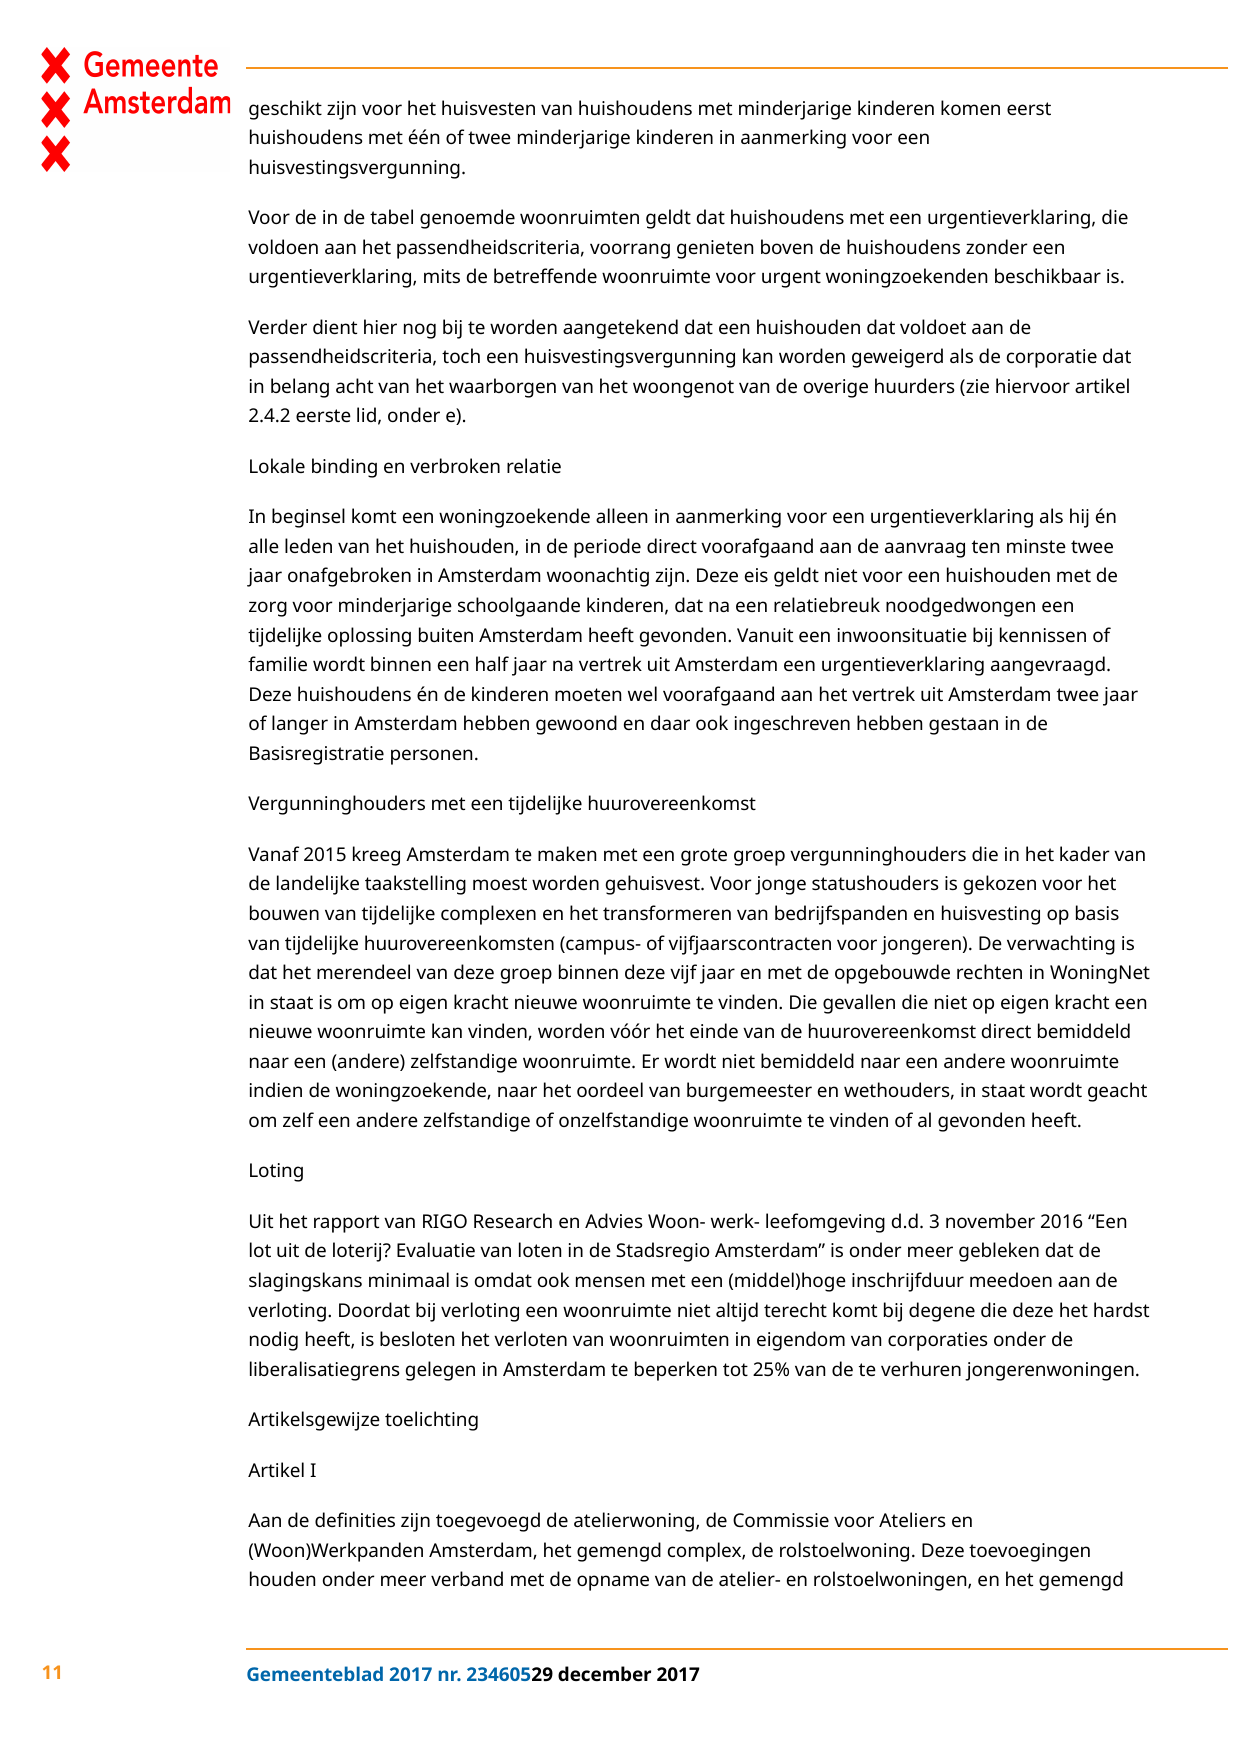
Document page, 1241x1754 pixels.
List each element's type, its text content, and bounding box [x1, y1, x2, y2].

text geschikt zijn voor het huisvesten van huishoudens met minderjarige kinderen komen eerst huishoudens met één of twee minderjarige kinderen in aanmerking voor een huisvestingsvergunning. [248, 95, 1152, 180]
text Loting [248, 1158, 1152, 1183]
text Voor de in de tabel genoemde woonruimten geldt dat huishoudens met een urgentieverklaring, die voldoen aan het passendheidscriteria, voorrang genieten boven de huishoudens zonder een urgentieverklaring, mits de betreffende woonruimte voor urgent woningzoekenden beschikbaar is. [248, 204, 1152, 289]
text Verder dient hier nog bij te worden aangetekend dat een huishouden dat voldoet aan de passendheidscriteria, toch een huisvestingsvergunning kan worden geweigerd als de corporatie dat in belang acht van het waarborgen van het woongenot van de overige huurders (zie hiervoor artikel 2.4.2 eerste lid, onder e). [248, 314, 1152, 428]
picture [41, 47, 231, 172]
text Uit het rapport van RIGO Research en Advies Woon- werk- leefomgeving d.d. 3 november 2016 “Een lot uit de loterij? Evaluatie van loten in de Stadsregio Amsterdam” is onder meer gebleken dat de slagingskans minimaal is omdat ook mensen met een (middel)hoge inschrijfduur meedoen aan de verloting. Doordat bij verloting een woonruimte niet altijd terecht komt bij degene die deze het hardst nodig heeft, is besloten het verloten van woonruimten in eigendom van corporaties onder de liberalisatiegrens gelegen in Amsterdam te beperken tot 25% van de te verhuren jongerenwoningen. [248, 1208, 1152, 1382]
text Artikelsgewijze toelichting [248, 1406, 1152, 1432]
text Vergunninghouders met een tijdelijke huurovereenkomst [248, 791, 1152, 816]
text Aan de definities zijn toegevoegd de atelierwoning, de Commissie voor Ateliers en (Woon)Werkpanden Amsterdam, het gemengd complex, de rolstoelwoning. Deze toevoegingen houden onder meer verband met de opname van de atelier- en rolstoelwoningen, en het gemengd [248, 1507, 1152, 1592]
text In beginsel komt een woningzoekende alleen in aanmerking voor een urgentieverklaring als hij én alle leden van het huishouden, in de periode direct voorafgaand aan de aanvraag ten minste twee jaar onafgebroken in Amsterdam woonachtig zijn. Deze eis geldt niet voor een huishouden met de zorg voor minderjarige schoolgaande kinderen, dat na een relatiebreuk noodgedwongen een tijdelijke oplossing buiten Amsterdam heeft gevonden. Vanuit een inwoonsituatie bij kennissen of familie wordt binnen een half jaar na vertrek uit Amsterdam een urgentieverklaring aangevraagd. Deze huishoudens én de kinderen moeten wel voorafgaand aan het vertrek uit Amsterdam twee jaar of langer in Amsterdam hebben gewoond en daar ook ingeschreven hebben gestaan in de Basisregistratie personen. [248, 503, 1152, 766]
text Vanaf 2015 kreeg Amsterdam te maken met een grote groep vergunninghouders die in het kader van de landelijke taakstelling moest worden gehuisvest. Voor jonge statushouders is gekozen voor het bouwen van tijdelijke complexen en het transformeren van bedrijfspanden en huisvesting op basis van tijdelijke huurovereenkomsten (campus- of vijfjaarscontracten voor jongeren). De verwachting is dat het merendeel van deze groep binnen deze vijf jaar en met de opgebouwde rechten in WoningNet in staat is om op eigen kracht nieuwe woonruimte te vinden. Die gevallen die niet op eigen kracht een nieuwe woonruimte kan vinden, worden vóór het einde van de huurovereenkomst direct bemiddeld naar een (andere) zelfstandige woonruimte. Er wordt niet bemiddeld naar een andere woonruimte indien de woningzoekende, naar het oordeel van burgemeester en wethouders, in staat wordt geacht om zelf een andere zelfstandige of onzelfstandige woonruimte te vinden of al gevonden heeft. [248, 841, 1152, 1133]
text Lokale binding en verbroken relatie [248, 453, 1152, 479]
text Artikel I [248, 1457, 1152, 1483]
